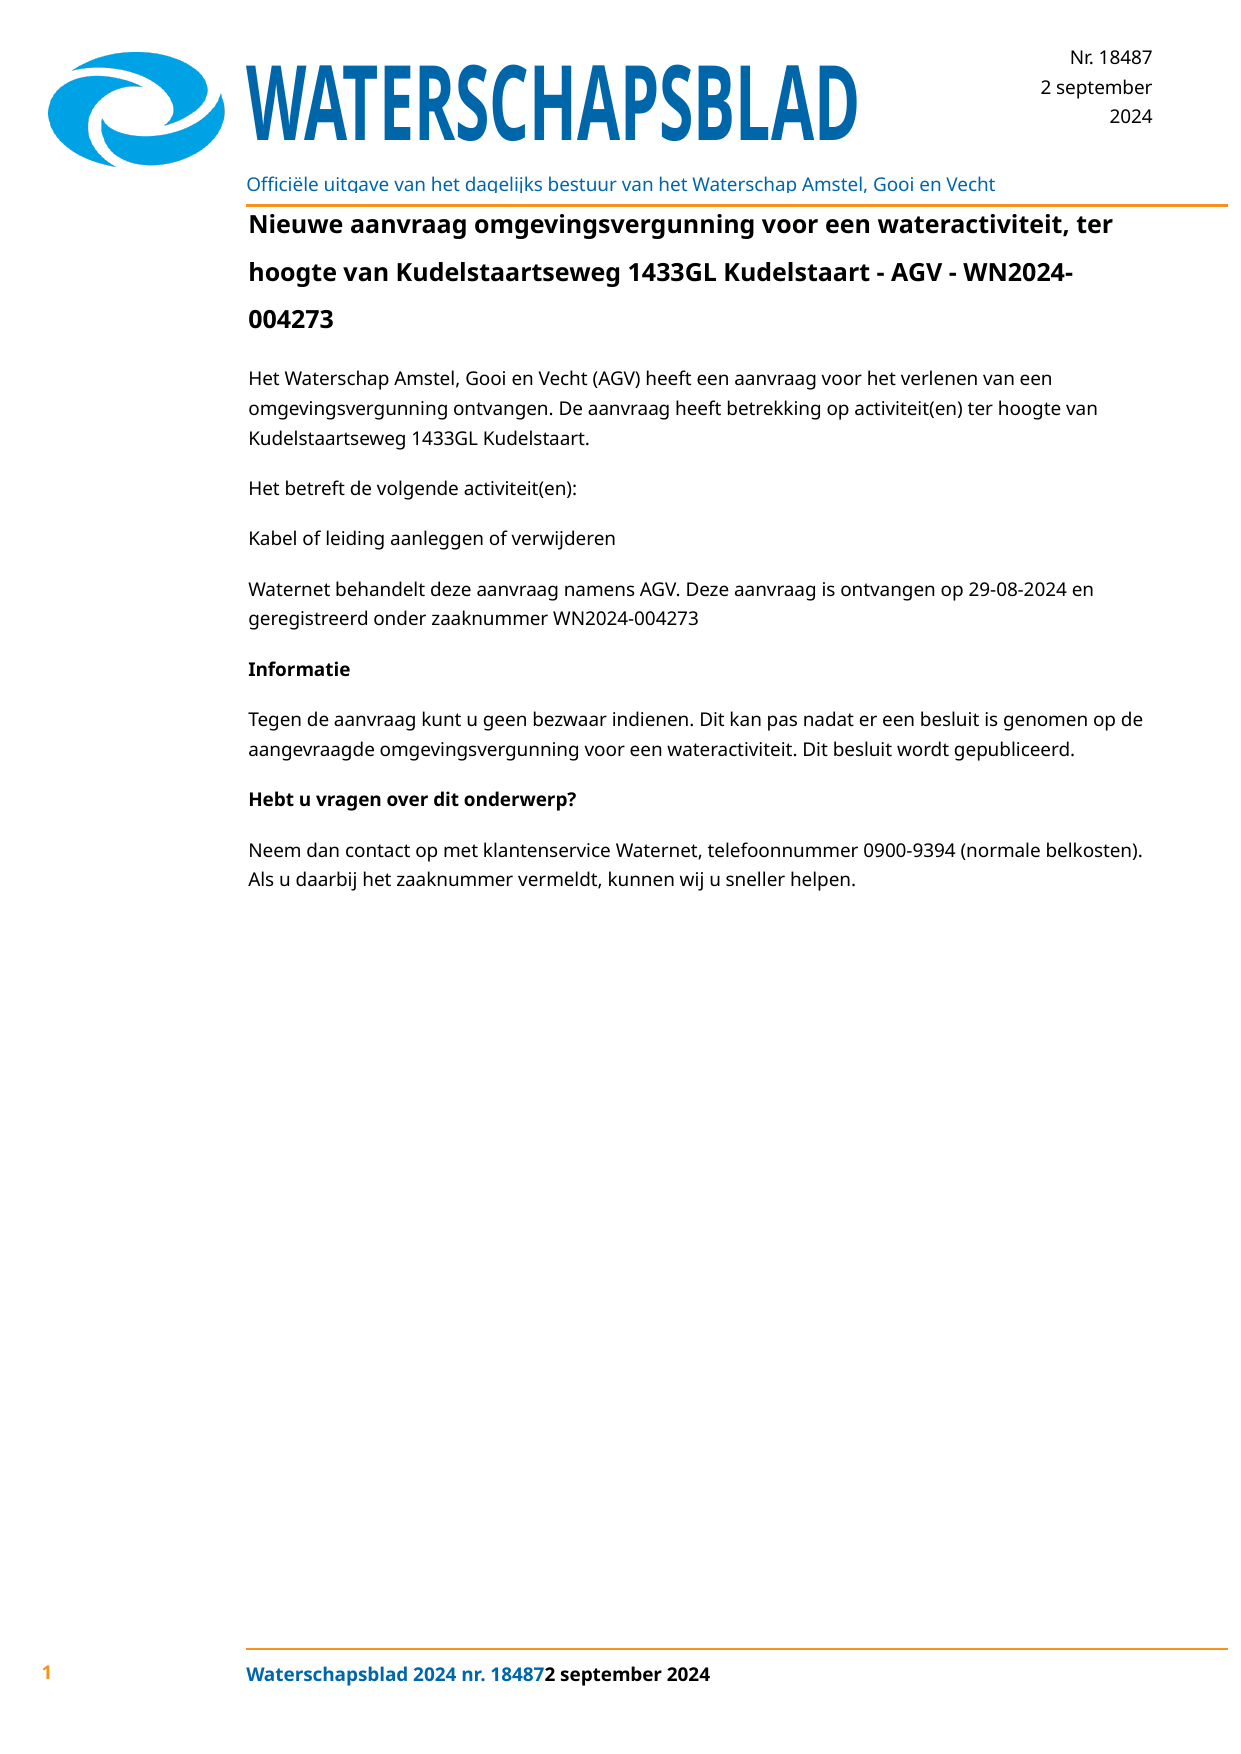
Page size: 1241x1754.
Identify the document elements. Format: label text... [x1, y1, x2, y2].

text Neem dan contact op met klantenservice Waternet, telefoonnummer 0900-9394 (normale belkosten). Als u daarbij het zaaknummer vermeldt, kunnen wij u sneller helpen. [248, 837, 1152, 892]
text Tegen de aanvraag kunt u geen bezwaar indienen. Dit kan pas nadat er een besluit is genomen op de aangevraagde omgevingsvergunning voor een wateractiviteit. Dit besluit wordt gepubliceerd. [248, 706, 1152, 762]
text Informatie [248, 656, 1152, 682]
text Waternet behandelt deze aanvraag namens AGV. Deze aanvraag is ontvangen op 29-08-2024 en geregistreerd onder zaaknummer WN2024-004273 [248, 576, 1152, 631]
text Nieuwe aanvraag omgevingsvergunning voor een wateractiviteit, ter hoogte van Kudelstaartseweg 1433GL Kudelstaart - AGV - WN2024-004273 [248, 207, 1152, 336]
text Het Waterschap Amstel, Gooi en Vecht (AGV) heeft een aanvraag voor het verlenen van een omgevingsvergunning ontvangen. De aanvraag heeft betrekking op activiteit(en) ter hoogte van Kudelstaartseweg 1433GL Kudelstaart. [248, 366, 1152, 450]
picture [41, 47, 231, 172]
text Hebt u vragen over dit onderwerp? [248, 786, 1152, 812]
text Kabel of leiding aanleggen of verwijderen [248, 526, 1152, 551]
text Het betreft de volgende activiteit(en): [248, 475, 1152, 501]
